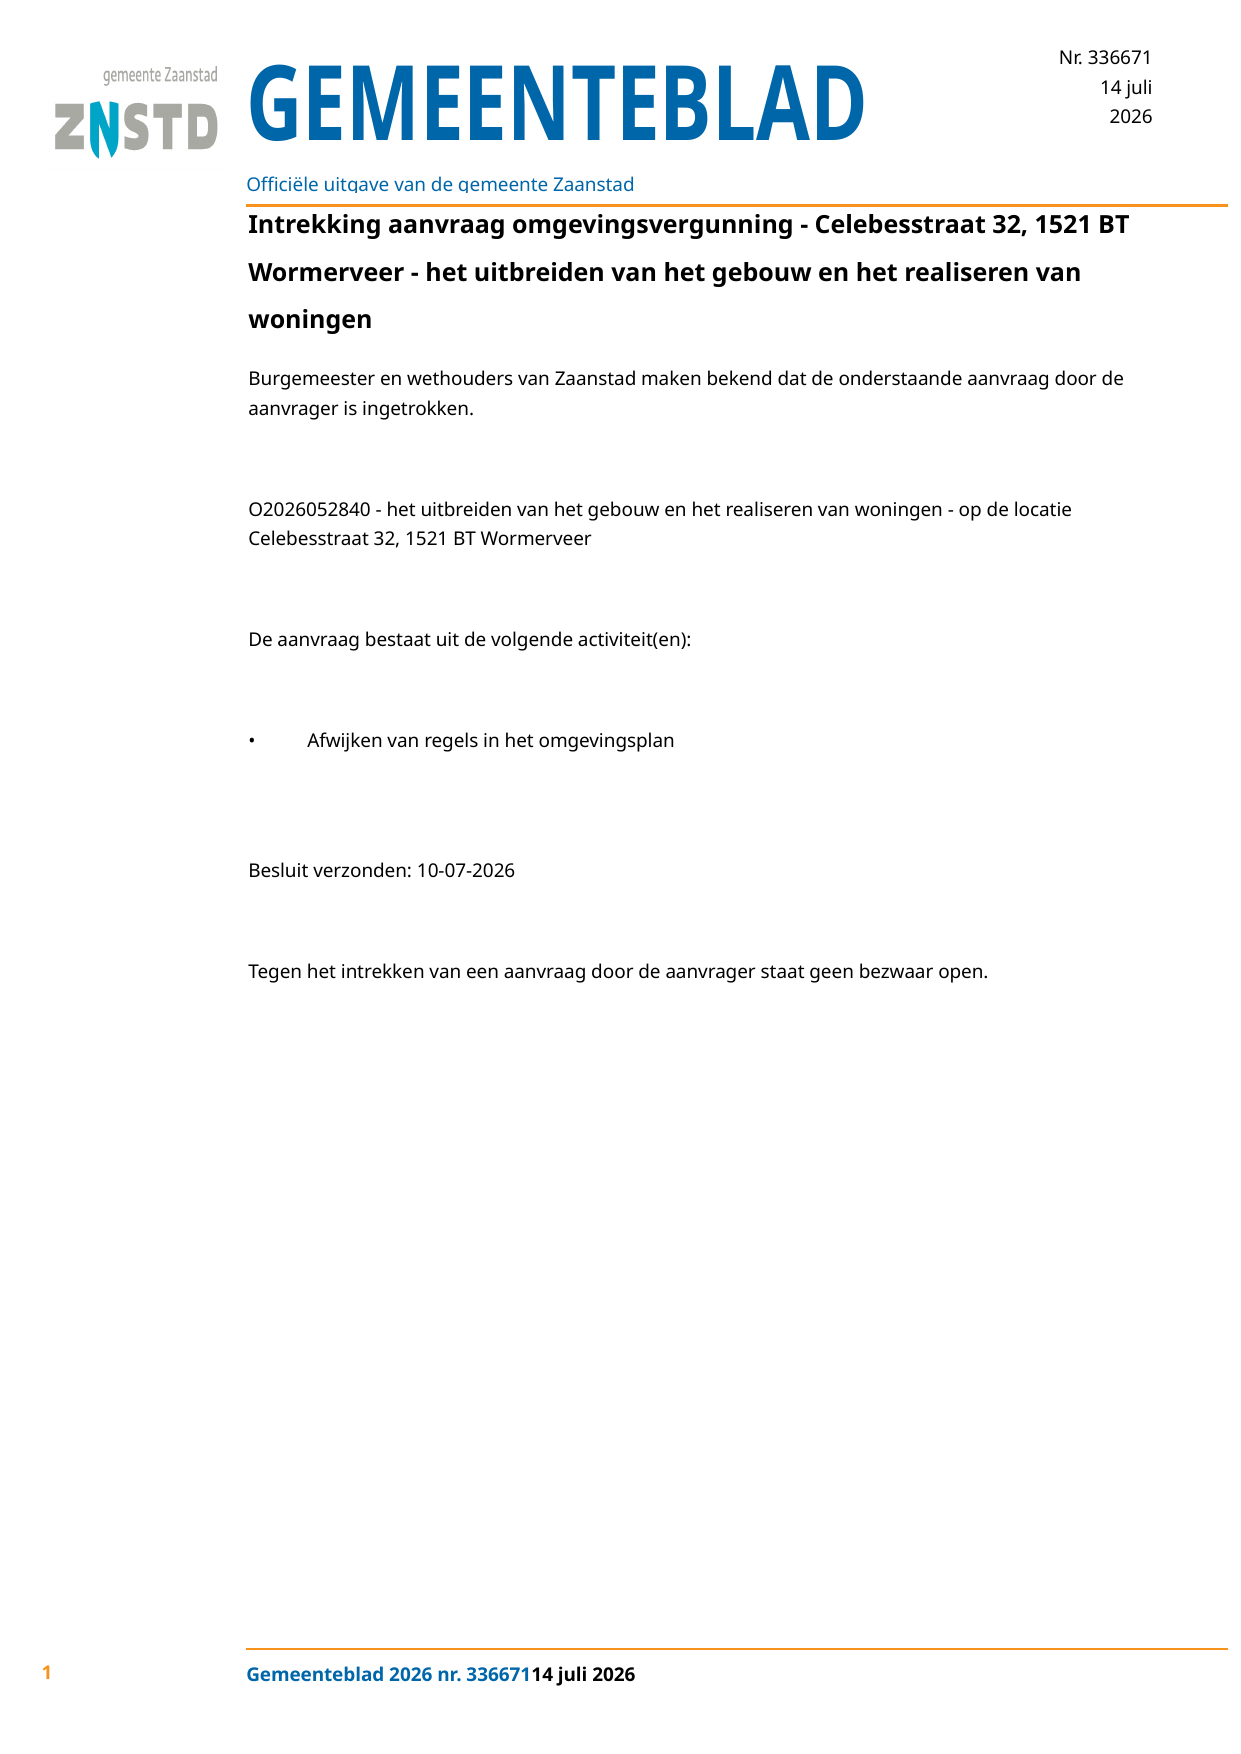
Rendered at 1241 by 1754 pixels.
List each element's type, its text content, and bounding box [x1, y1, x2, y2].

text O2026052840 - het uitbreiden van het gebouw en het realiseren van woningen - op de locatie Celebesstraat 32, 1521 BT Wormerveer [248, 496, 1152, 551]
text De aanvraag bestaat uit de volgende activiteit(en): [248, 626, 1152, 652]
list Afwijken van regels in het omgevingsplan [248, 727, 1152, 753]
text Besluit verzonden: 10-07-2026 [248, 858, 1152, 883]
text Burgemeester en wethouders van Zaanstad maken bekend dat de onderstaande aanvraag door de aanvrager is ingetrokken. [248, 366, 1152, 421]
text Intrekking aanvraag omgevingsvergunning - Celebesstraat 32, 1521 BT Wormerveer - het uitbreiden van het gebouw en het realiseren van woningen [248, 207, 1152, 336]
picture [41, 47, 231, 172]
text Tegen het intrekken van een aanvraag door de aanvrager staat geen bezwaar open. [248, 958, 1152, 984]
